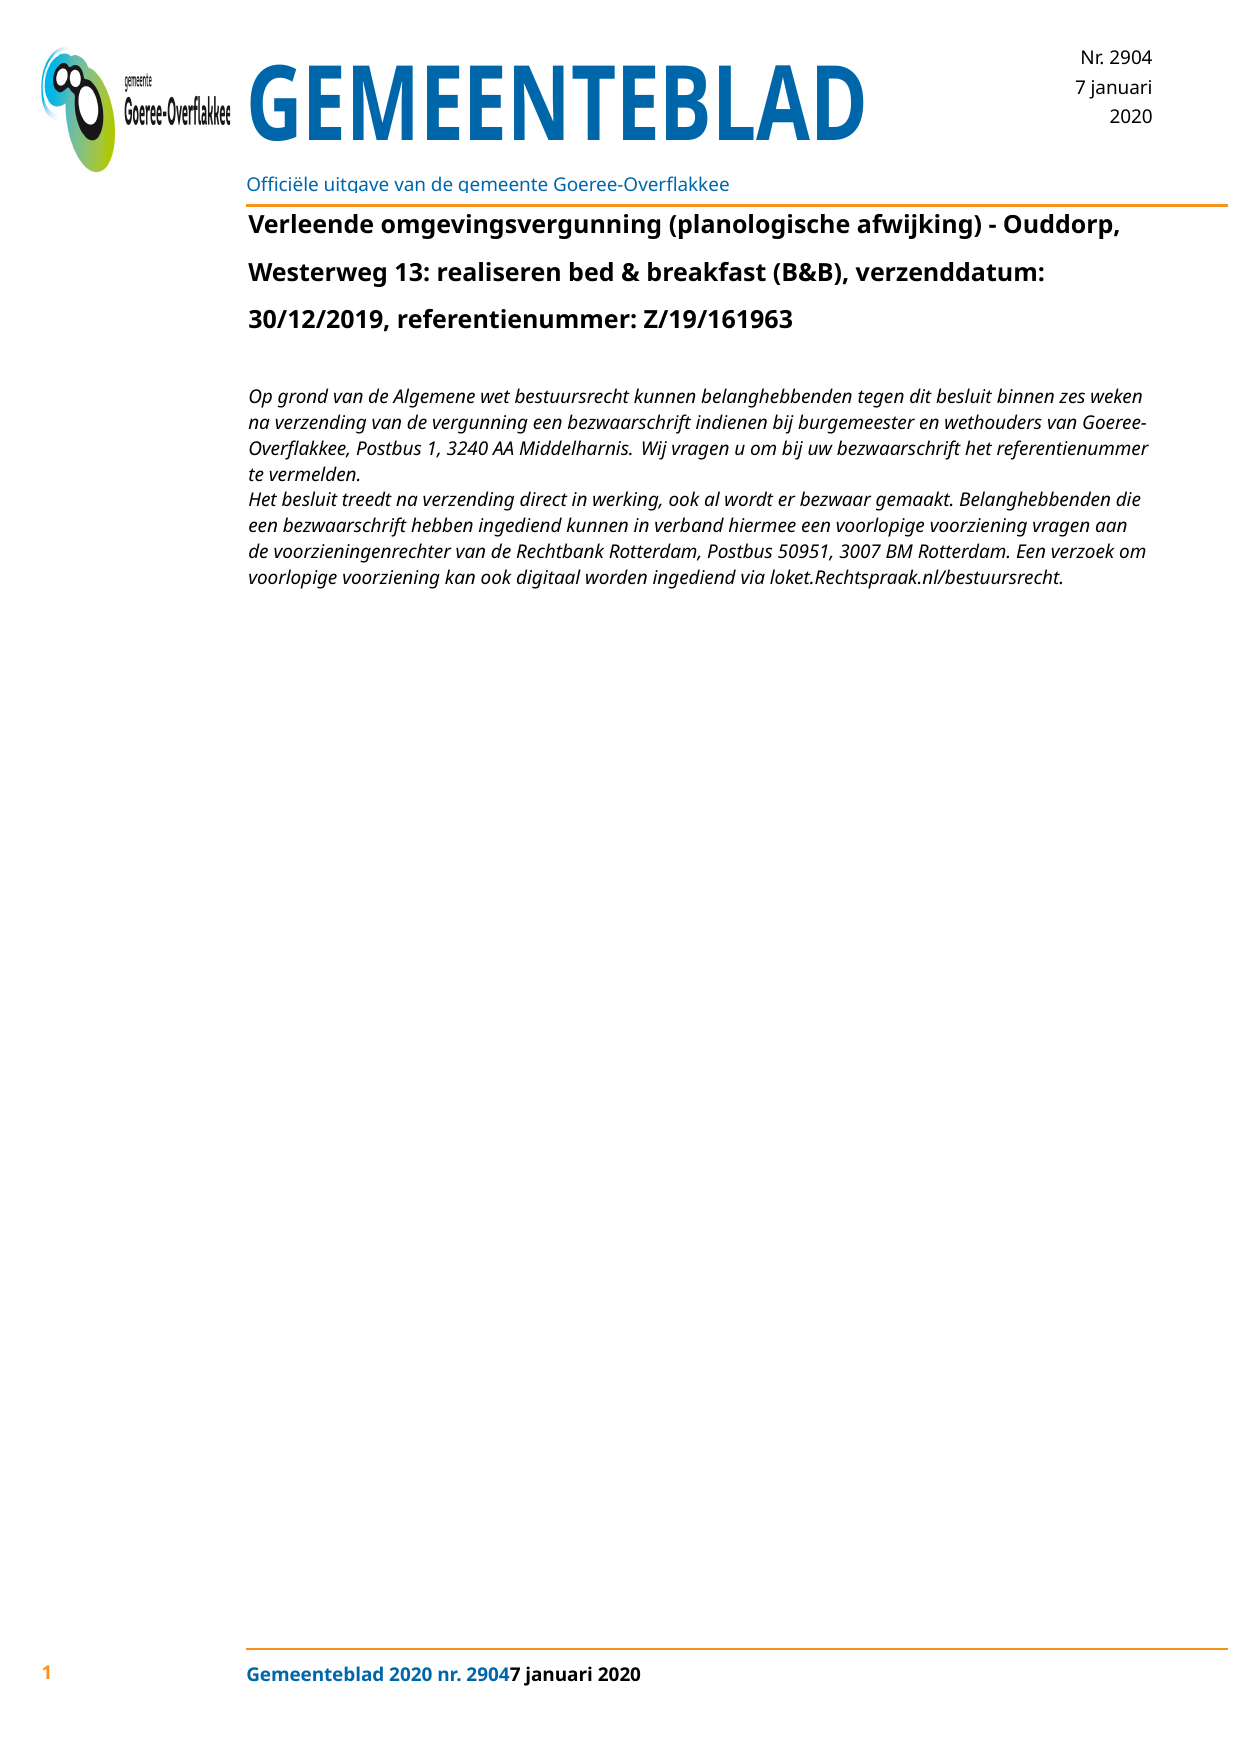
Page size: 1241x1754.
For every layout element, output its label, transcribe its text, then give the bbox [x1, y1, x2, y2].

text Op grond van de Algemene wet bestuursrecht kunnen belanghebbenden tegen dit besluit binnen zes weken na verzending van de vergunning een bezwaarschrift indienen bij burgemeester en wethouders van Goeree-Overflakkee, Postbus 1, 3240 AA Middelharnis. Wij vragen u om bij uw bezwaarschrift het referentienummer te vermelden. [248, 384, 1152, 487]
picture [41, 47, 231, 172]
text Het besluit treedt na verzending direct in werking, ook al wordt er bezwaar gemaakt. Belanghebbenden die een bezwaarschrift hebben ingediend kunnen in verband hiermee een voorlopige voorziening vragen aan de voorzieningenrechter van de Rechtbank Rotterdam, Postbus 50951, 3007 BM Rotterdam. Een verzoek om voorlopige voorziening kan ook digitaal worden ingediend via loket.Rechtspraak.nl/bestuursrecht. [248, 487, 1152, 589]
text Verleende omgevingsvergunning (planologische afwijking) - Ouddorp, Westerweg 13: realiseren bed & breakfast (B&B), verzenddatum: 30/12/2019, referentienummer: Z/19/161963 [248, 207, 1152, 336]
